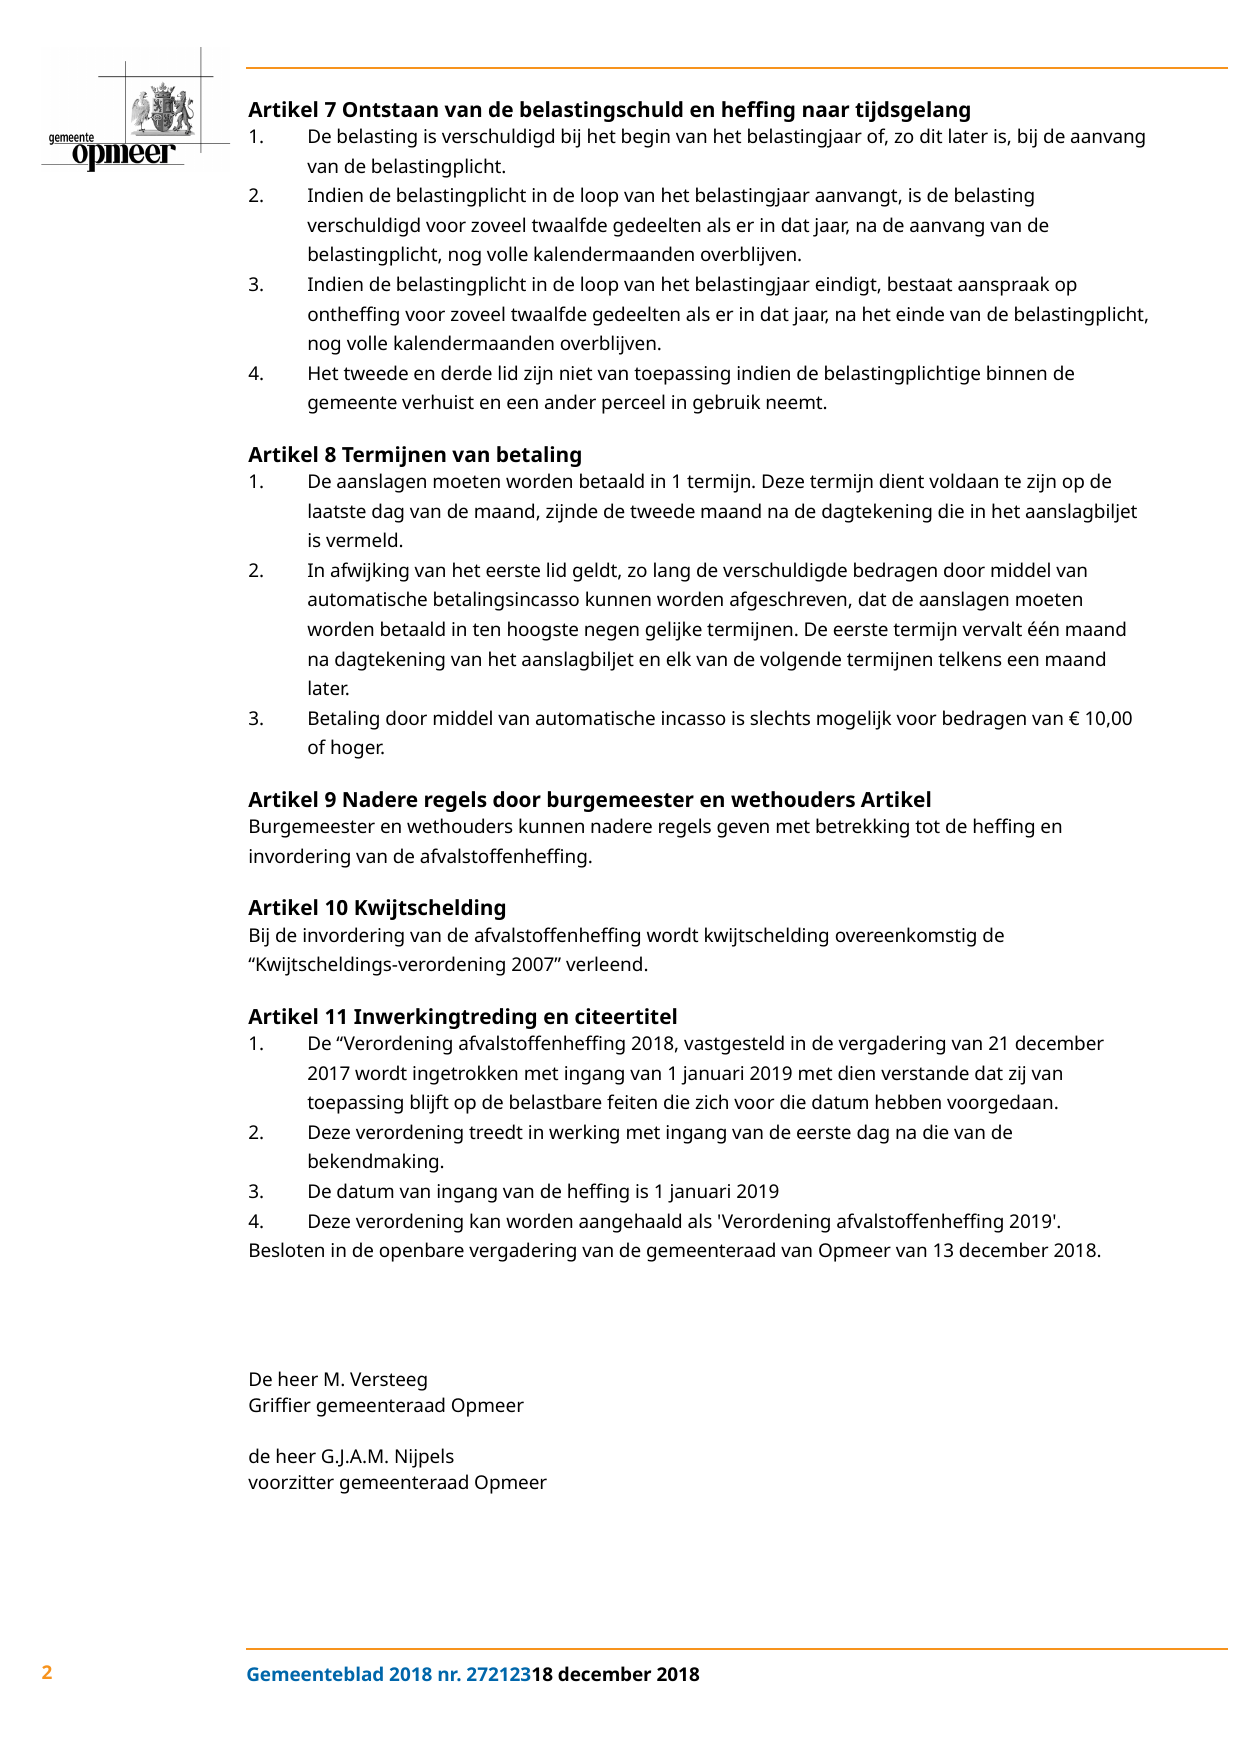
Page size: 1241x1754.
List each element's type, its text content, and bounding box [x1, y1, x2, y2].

list Betaling door middel van automatische incasso is slechts mogelijk voor bedragen van € 10,00 of hoger. [248, 705, 1152, 760]
list De “Verordening afvalstoffenheffing 2018, vastgesteld in de vergadering van 21 december 2017 wordt ingetrokken met ingang van 1 januari 2019 met dien verstande dat zij van toepassing blijft op de belastbare feiten die zich voor die datum hebben voorgedaan. [248, 1030, 1152, 1115]
text Burgemeester en wethouders kunnen nadere regels geven met betrekking tot de heffing en invordering van de afvalstoffenheffing. [248, 813, 1152, 869]
list Indien de belastingplicht in de loop van het belastingjaar eindigt, bestaat aanspraak op ontheffing voor zoveel twaalfde gedeelten als er in dat jaar, na het einde van de belastingplicht, nog volle kalendermaanden overblijven. [248, 271, 1152, 356]
text voorzitter gemeenteraad Opmeer [248, 1469, 1152, 1495]
list In afwijking van het eerste lid geldt, zo lang de verschuldigde bedragen door middel van automatische betalingsincasso kunnen worden afgeschreven, dat de aanslagen moeten worden betaald in ten hoogste negen gelijke termijnen. De eerste termijn vervalt één maand na dagtekening van het aanslagbiljet en elk van de volgende termijnen telkens een maand later. [248, 557, 1152, 701]
text Bij de invordering van de afvalstoffenheffing wordt kwijtschelding overeenkomstig de “Kwijtscheldings-verordening 2007” verleend. [248, 922, 1152, 977]
text De heer M. Versteeg [248, 1366, 1152, 1392]
list De aanslagen moeten worden betaald in 1 termijn. Deze termijn dient voldaan te zijn op de laatste dag van de maand, zijnde de tweede maand na de dagtekening die in het aanslagbiljet is vermeld. [248, 468, 1152, 553]
list Het tweede en derde lid zijn niet van toepassing indien de belastingplichtige binnen de gemeente verhuist en een ander perceel in gebruik neemt. [248, 360, 1152, 415]
list Deze verordening kan worden aangehaald als 'Verordening afvalstoffenheffing 2019'. [248, 1208, 1152, 1233]
text Besloten in de openbare vergadering van de gemeenteraad van Opmeer van 13 december 2018. [248, 1237, 1152, 1263]
picture [41, 47, 231, 172]
text Artikel 10 Kwijtschelding [248, 893, 1152, 922]
list Deze verordening treedt in werking met ingang van de eerste dag na die van de bekendmaking. [248, 1119, 1152, 1174]
text Artikel 11 Inwerkingtreding en citeertitel [248, 1002, 1152, 1030]
text de heer G.J.A.M. Nijpels [248, 1443, 1152, 1469]
text Artikel 9 Nadere regels door burgemeester en wethouders Artikel [248, 785, 1152, 813]
text Griffier gemeenteraad Opmeer [248, 1392, 1152, 1417]
text Artikel 8 Termijnen van betaling [248, 440, 1152, 468]
list De datum van ingang van de heffing is 1 januari 2019 [248, 1178, 1152, 1204]
list De belasting is verschuldigd bij het begin van het belastingjaar of, zo dit later is, bij de aanvang van de belastingplicht. [248, 123, 1152, 178]
list Indien de belastingplicht in de loop van het belastingjaar aanvangt, is de belasting verschuldigd voor zoveel twaalfde gedeelten als er in dat jaar, na de aanvang van de belastingplicht, nog volle kalendermaanden overblijven. [248, 182, 1152, 267]
text Artikel 7 Ontstaan van de belastingschuld en heffing naar tijdsgelang [248, 95, 1152, 123]
